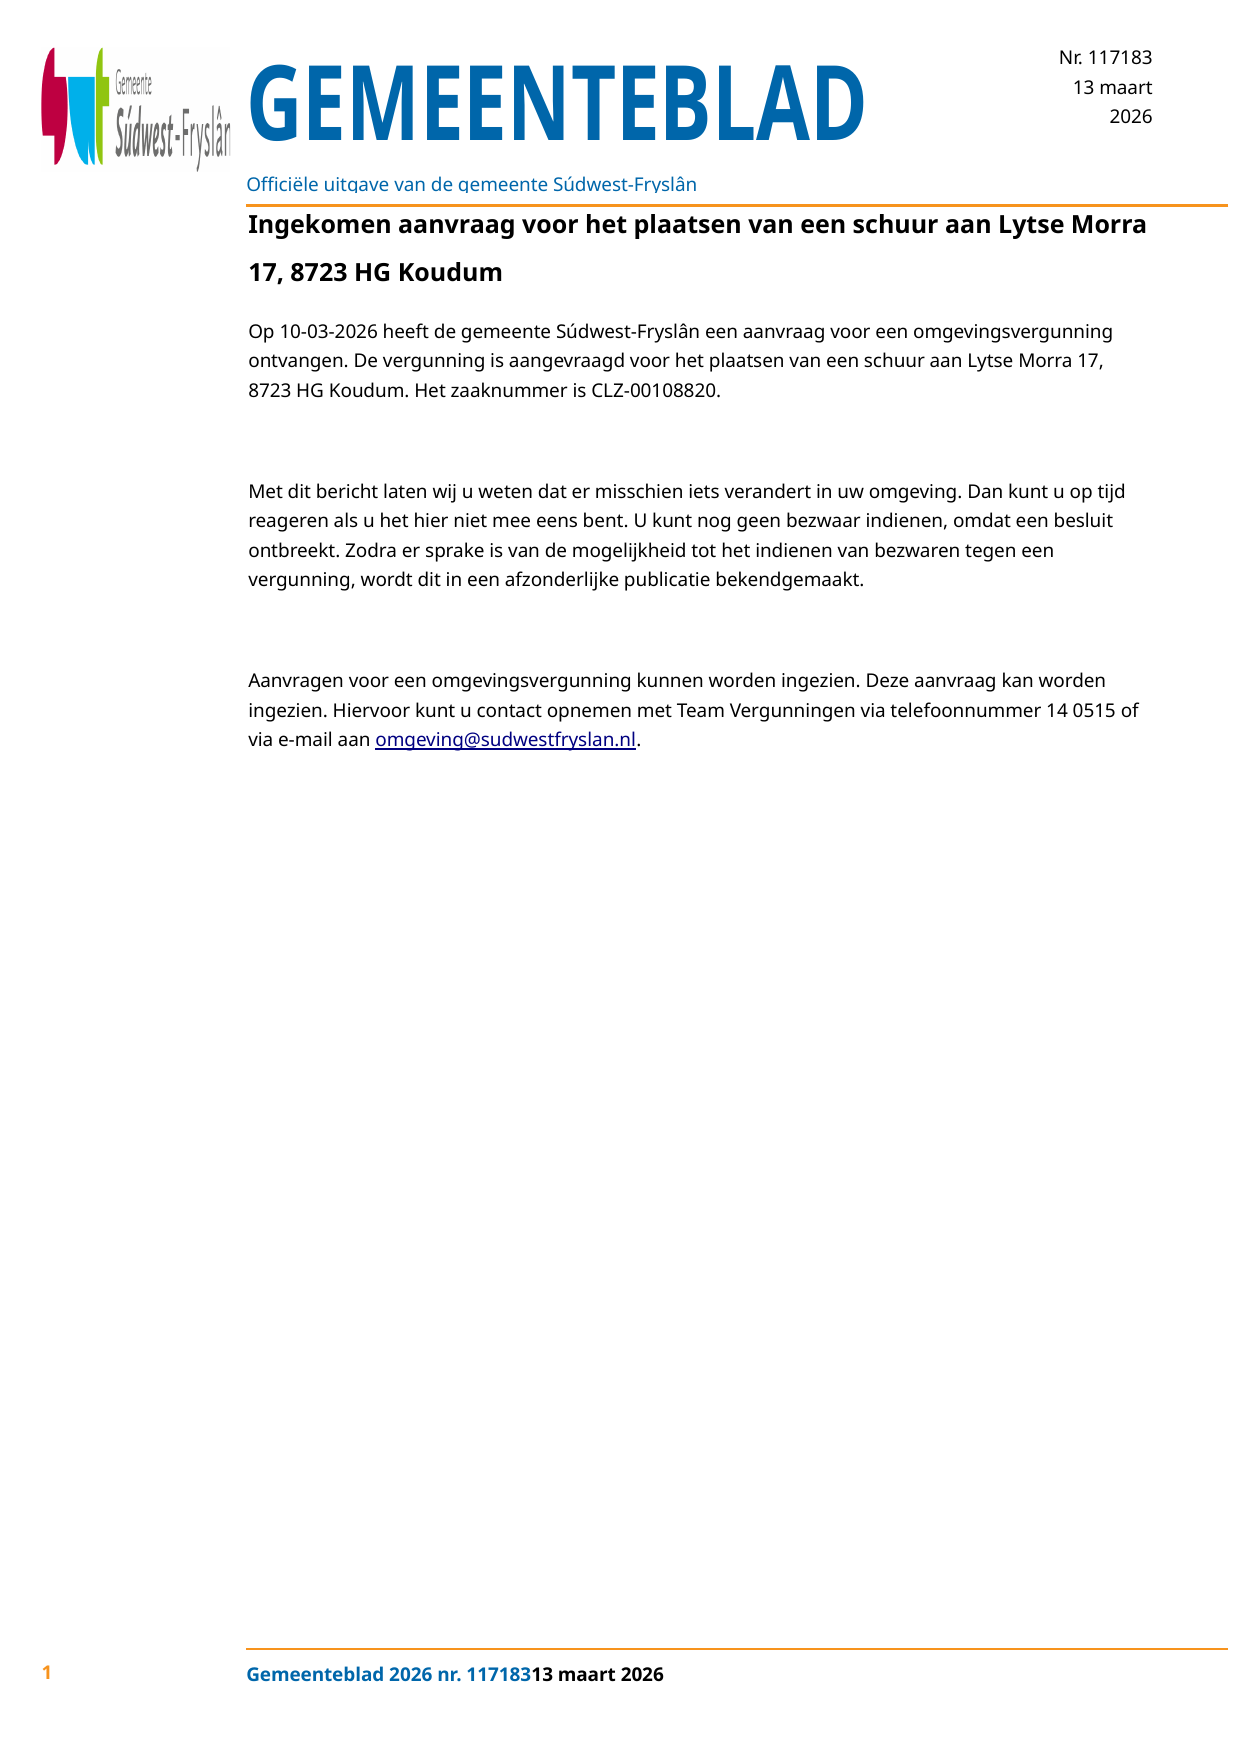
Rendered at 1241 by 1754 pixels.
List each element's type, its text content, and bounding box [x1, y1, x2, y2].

text Met dit bericht laten wij u weten dat er misschien iets verandert in uw omgeving. Dan kunt u op tijd reageren als u het hier niet mee eens bent. U kunt nog geen bezwaar indienen, omdat een besluit ontbreekt. Zodra er sprake is van de mogelijkheid tot het indienen van bezwaren tegen een vergunning, wordt dit in een afzonderlijke publicatie bekendgemaakt. [248, 478, 1152, 592]
picture [41, 47, 231, 172]
text Op 10-03-2026 heeft de gemeente Súdwest-Fryslân een aanvraag voor een omgevingsvergunning ontvangen. De vergunning is aangevraagd voor het plaatsen van een schuur aan Lytse Morra 17, 8723 HG Koudum. Het zaaknummer is CLZ-00108820. [248, 318, 1152, 403]
text Aanvragen voor een omgevingsvergunning kunnen worden ingezien. Deze aanvraag kan worden ingezien. Hiervoor kunt u contact opnemen met Team Vergunningen via telefoonnummer 14 0515 of via e-mail aan omgeving@sudwestfryslan.nl. [248, 667, 1152, 752]
text Ingekomen aanvraag voor het plaatsen van een schuur aan Lytse Morra 17, 8723 HG Koudum [248, 207, 1152, 288]
